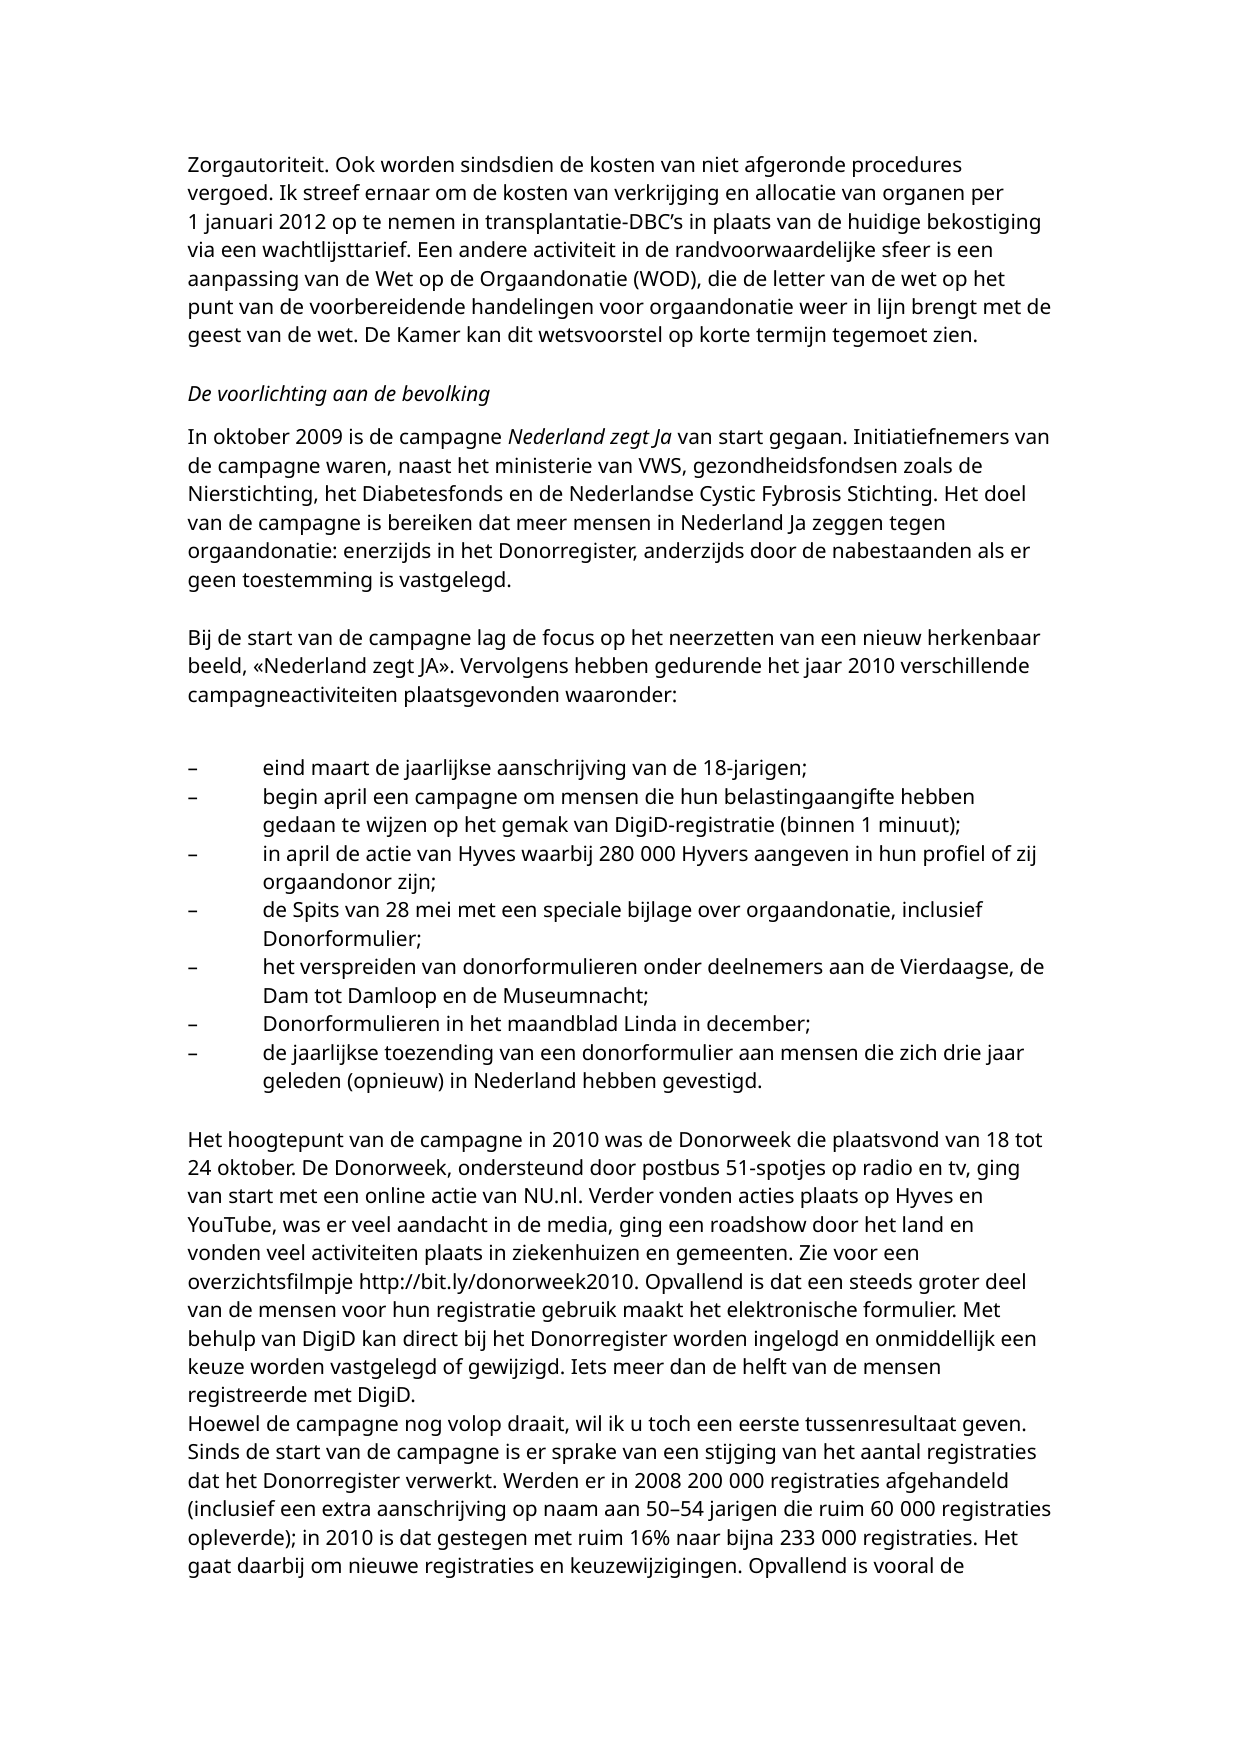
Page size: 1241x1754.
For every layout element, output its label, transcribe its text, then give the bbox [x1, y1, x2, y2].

list eind maart de jaarlijkse aanschrijving van de 18-jarigen; [187, 753, 1053, 782]
text In oktober 2009 is de campagne Nederland zegt Ja van start gegaan. Initiatiefnemers van de campagne waren, naast het ministerie van VWS, gezondheidsfondsen zoals de Nierstichting, het Diabetesfonds en de Nederlandse Cystic Fybrosis Stichting. Het doel van de campagne is bereiken dat meer mensen in Nederland Ja zeggen tegen orgaandonatie: enerzijds in het Donorregister, anderzijds door de nabestaanden als er geen toestemming is vastgelegd. [187, 422, 1053, 593]
list de Spits van 28 mei met een speciale bijlage over orgaandonatie, inclusief Donorformulier; [187, 896, 1053, 952]
list begin april een campagne om mensen die hun belastingaangifte hebben gedaan te wijzen op het gemak van DigiD-registratie (binnen 1 minuut); [187, 782, 1053, 839]
list in april de actie van Hyves waarbij 280 000 Hyvers aangeven in hun profiel of zij orgaandonor zijn; [187, 839, 1053, 896]
text Zorgautoriteit. Ook worden sindsdien de kosten van niet afgeronde procedures vergoed. Ik streef ernaar om de kosten van verkrijging en allocatie van organen per 1 januari 2012 op te nemen in transplantatie-DBC’s in plaats van de huidige bekostiging via een wachtlijsttarief. Een andere activiteit in de randvoorwaardelijke sfeer is een aanpassing van de Wet op de Orgaandonatie (WOD), die de letter van de wet op het punt van de voorbereidende handelingen voor orgaandonatie weer in lijn brengt met de geest van de wet. De Kamer kan dit wetsvoorstel op korte termijn tegemoet zien. [187, 150, 1053, 349]
text Het hoogtepunt van de campagne in 2010 was de Donorweek die plaatsvond van 18 tot 24 oktober. De Donorweek, ondersteund door postbus 51-spotjes op radio en tv, ging van start met een online actie van NU.nl. Verder vonden acties plaats op Hyves en YouTube, was er veel aandacht in de media, ging een roadshow door het land en vonden veel activiteiten plaats in ziekenhuizen en gemeenten. Zie voor een overzichtsfilmpje http://bit.ly/donorweek2010. Opvallend is dat een steeds groter deel van de mensen voor hun registratie gebruik maakt het elektronische formulier. Met behulp van DigiD kan direct bij het Donorregister worden ingelogd en onmiddellijk een keuze worden vastgelegd of gewijzigd. Iets meer dan de helft van de mensen registreerde met DigiD. [187, 1125, 1053, 1409]
text Hoewel de campagne nog volop draait, wil ik u toch een eerste tussenresultaat geven. Sinds de start van de campagne is er sprake van een stijging van het aantal registraties dat het Donorregister verwerkt. Werden er in 2008 200 000 registraties afgehandeld (inclusief een extra aanschrijving op naam aan 50–54 jarigen die ruim 60 000 registraties opleverde); in 2010 is dat gestegen met ruim 16% naar bijna 233 000 registraties. Het gaat daarbij om nieuwe registraties en keuzewijzigingen. Opvallend is vooral de [187, 1409, 1053, 1580]
text Bij de start van de campagne lag de focus op het neerzetten van een nieuw herkenbaar beeld, «Nederland zegt JA». Vervolgens hebben gedurende het jaar 2010 verschillende campagneactiviteiten plaatsgevonden waaronder: [187, 623, 1053, 708]
list Donorformulieren in het maandblad Linda in december; [187, 1009, 1053, 1038]
list het verspreiden van donorformulieren onder deelnemers aan de Vierdaagse, de Dam tot Damloop en de Museumnacht; [187, 952, 1053, 1009]
list de jaarlijkse toezending van een donorformulier aan mensen die zich drie jaar geleden (opnieuw) in Nederland hebben gevestigd. [187, 1038, 1053, 1095]
text De voorlichting aan de bevolking [187, 379, 1053, 407]
